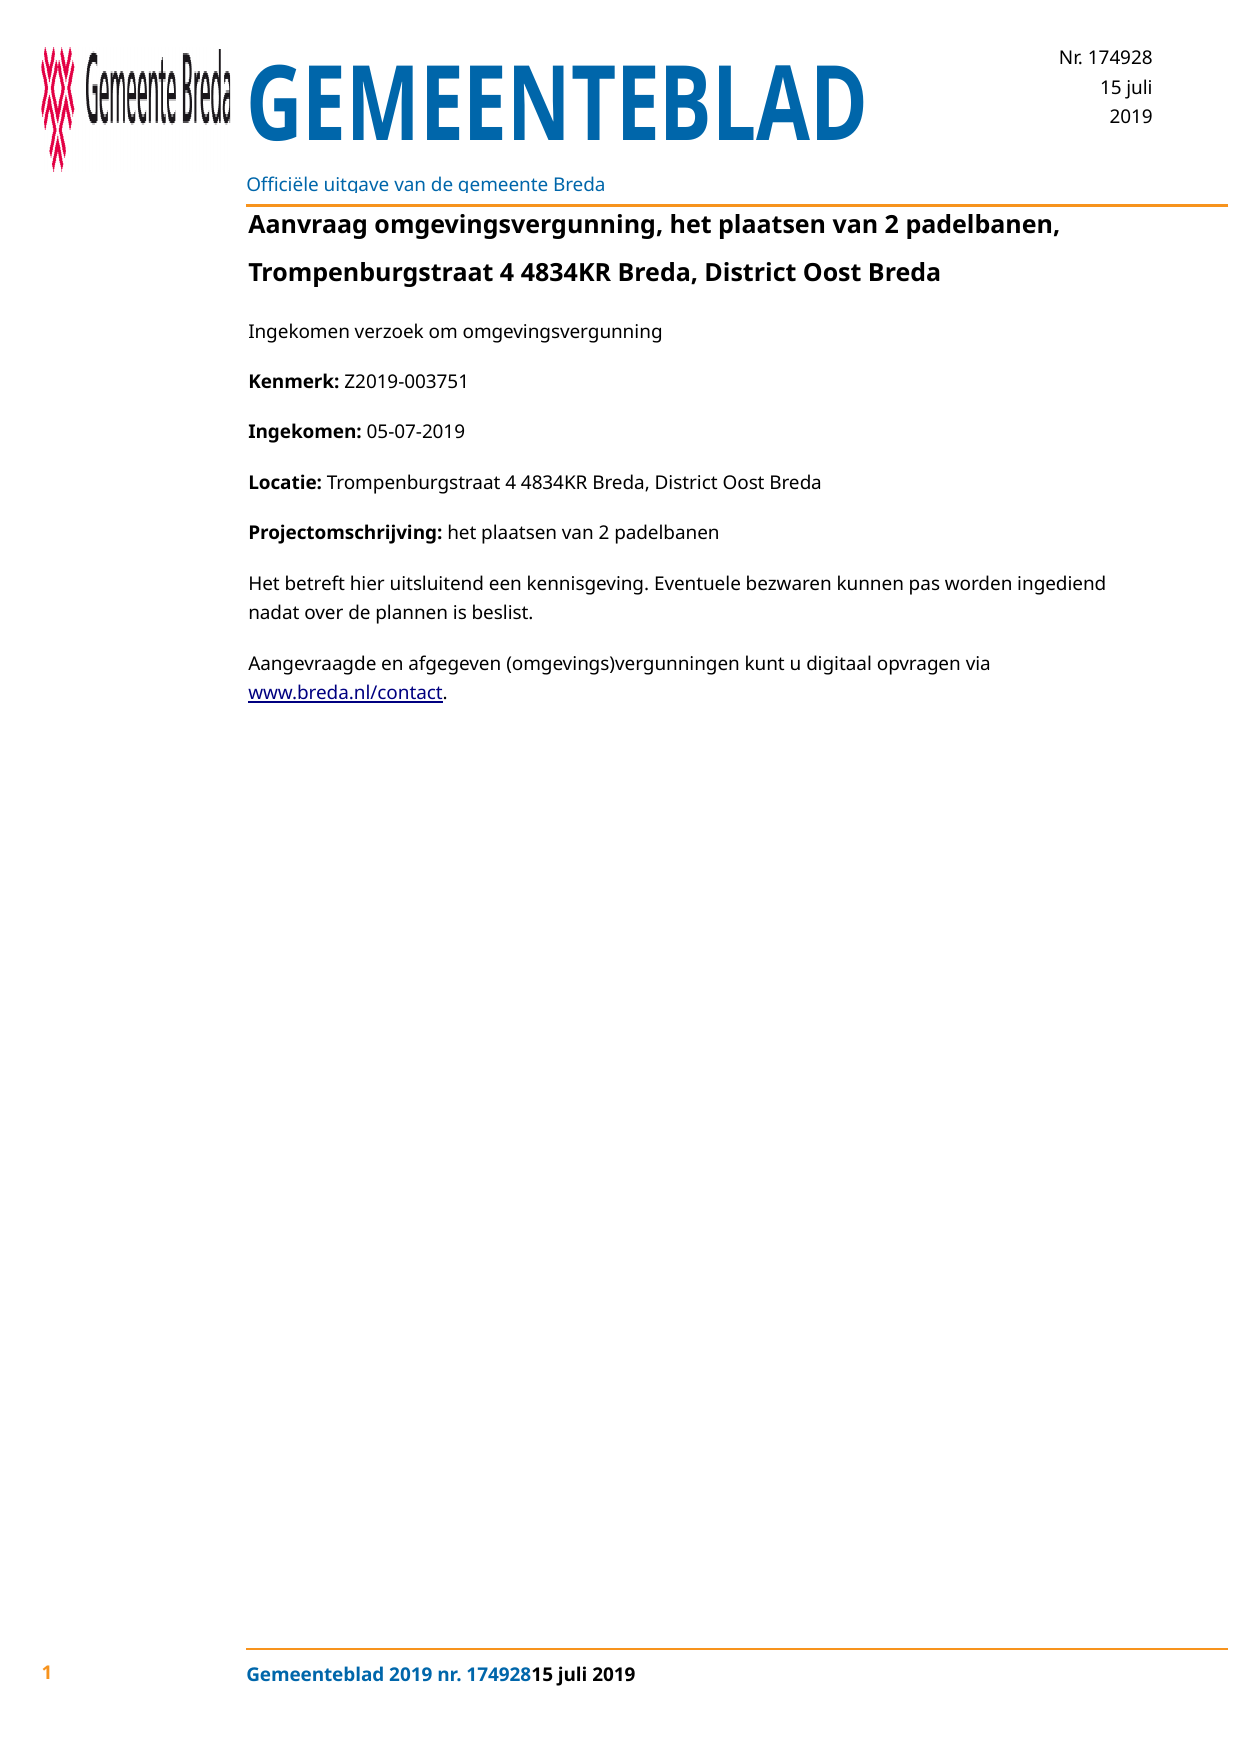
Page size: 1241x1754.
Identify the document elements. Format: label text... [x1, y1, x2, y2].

picture [41, 47, 231, 172]
text Ingekomen: 05-07-2019 [248, 419, 1152, 444]
text Aanvraag omgevingsvergunning, het plaatsen van 2 padelbanen, Trompenburgstraat 4 4834KR Breda, District Oost Breda [248, 207, 1152, 288]
text Aangevraagde en afgegeven (omgevings)vergunningen kunt u digitaal opvragen via www.breda.nl/contact. [248, 650, 1152, 705]
text Het betreft hier uitsluitend een kennisgeving. Eventuele bezwaren kunnen pas worden ingediend nadat over de plannen is beslist. [248, 570, 1152, 625]
text Locatie: Trompenburgstraat 4 4834KR Breda, District Oost Breda [248, 469, 1152, 495]
text Kenmerk: Z2019-003751 [248, 368, 1152, 394]
text Projectomschrijving: het plaatsen van 2 padelbanen [248, 519, 1152, 545]
text Ingekomen verzoek om omgevingsvergunning [248, 318, 1152, 344]
